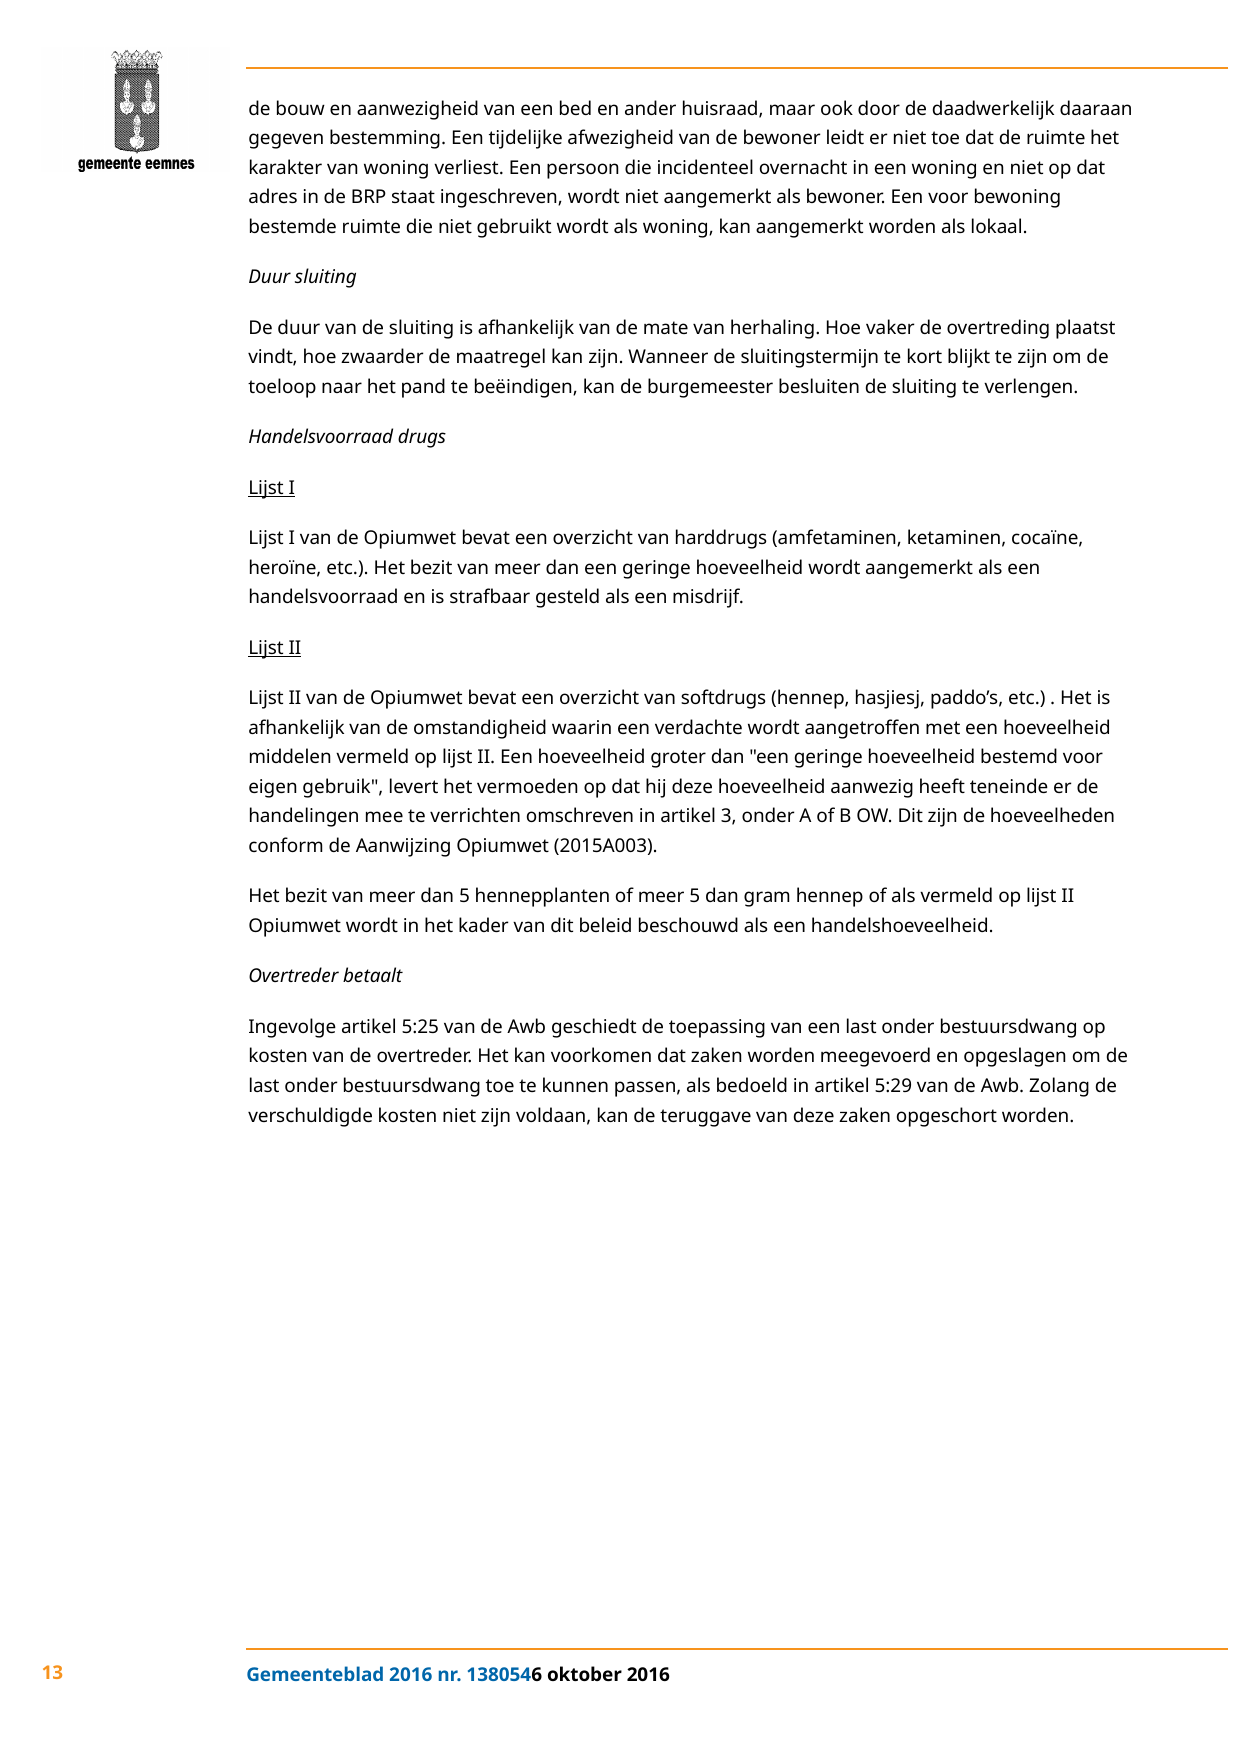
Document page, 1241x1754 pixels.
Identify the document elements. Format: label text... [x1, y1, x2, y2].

text Lijst II [248, 634, 1152, 660]
text Ingevolge artikel 5:25 van de Awb geschiedt de toepassing van een last onder bestuursdwang op kosten van de overtreder. Het kan voorkomen dat zaken worden meegevoerd en opgeslagen om de last onder bestuursdwang toe te kunnen passen, als bedoeld in artikel 5:29 van de Awb. Zolang de verschuldigde kosten niet zijn voldaan, kan de teruggave van deze zaken opgeschort worden. [248, 1013, 1152, 1128]
text Lijst I van de Opiumwet bevat een overzicht van harddrugs (amfetaminen, ketaminen, cocaïne, heroïne, etc.). Het bezit van meer dan een geringe hoeveelheid wordt aangemerkt als een handelsvoorraad en is strafbaar gesteld als een misdrijf. [248, 524, 1152, 609]
text Het bezit van meer dan 5 hennepplanten of meer 5 dan gram hennep of als vermeld op lijst II Opiumwet wordt in het kader van dit beleid beschouwd als een handelshoeveelheid. [248, 883, 1152, 938]
text Duur sluiting [248, 263, 1152, 289]
text De duur van de sluiting is afhankelijk van de mate van herhaling. Hoe vaker de overtreding plaatst vindt, hoe zwaarder de maatregel kan zijn. Wanneer de sluitingstermijn te kort blijkt te zijn om de toeloop naar het pand te beëindigen, kan de burgemeester besluiten de sluiting te verlengen. [248, 314, 1152, 399]
text Lijst II van de Opiumwet bevat een overzicht van softdrugs (hennep, hasjiesj, paddo’s, etc.) . Het is afhankelijk van de omstandigheid waarin een verdachte wordt aangetroffen met een hoeveelheid middelen vermeld op lijst II. Een hoeveelheid groter dan "een geringe hoeveelheid bestemd voor eigen gebruik", levert het vermoeden op dat hij deze hoeveelheid aanwezig heeft teneinde er de handelingen mee te verrichten omschreven in artikel 3, onder A of B OW. Dit zijn de hoeveelheden conform de Aanwijzing Opiumwet (2015A003). [248, 684, 1152, 858]
text Overtreder betaalt [248, 963, 1152, 988]
text Lijst I [248, 474, 1152, 500]
text de bouw en aanwezigheid van een bed en ander huisraad, maar ook door de daadwerkelijk daaraan gegeven bestemming. Een tijdelijke afwezigheid van de bewoner leidt er niet toe dat de ruimte het karakter van woning verliest. Een persoon die incidenteel overnacht in een woning en niet op dat adres in de BRP staat ingeschreven, wordt niet aangemerkt als bewoner. Een voor bewoning bestemde ruimte die niet gebruikt wordt als woning, kan aangemerkt worden als lokaal. [248, 95, 1152, 239]
picture [41, 47, 231, 172]
text Handelsvoorraad drugs [248, 423, 1152, 449]
